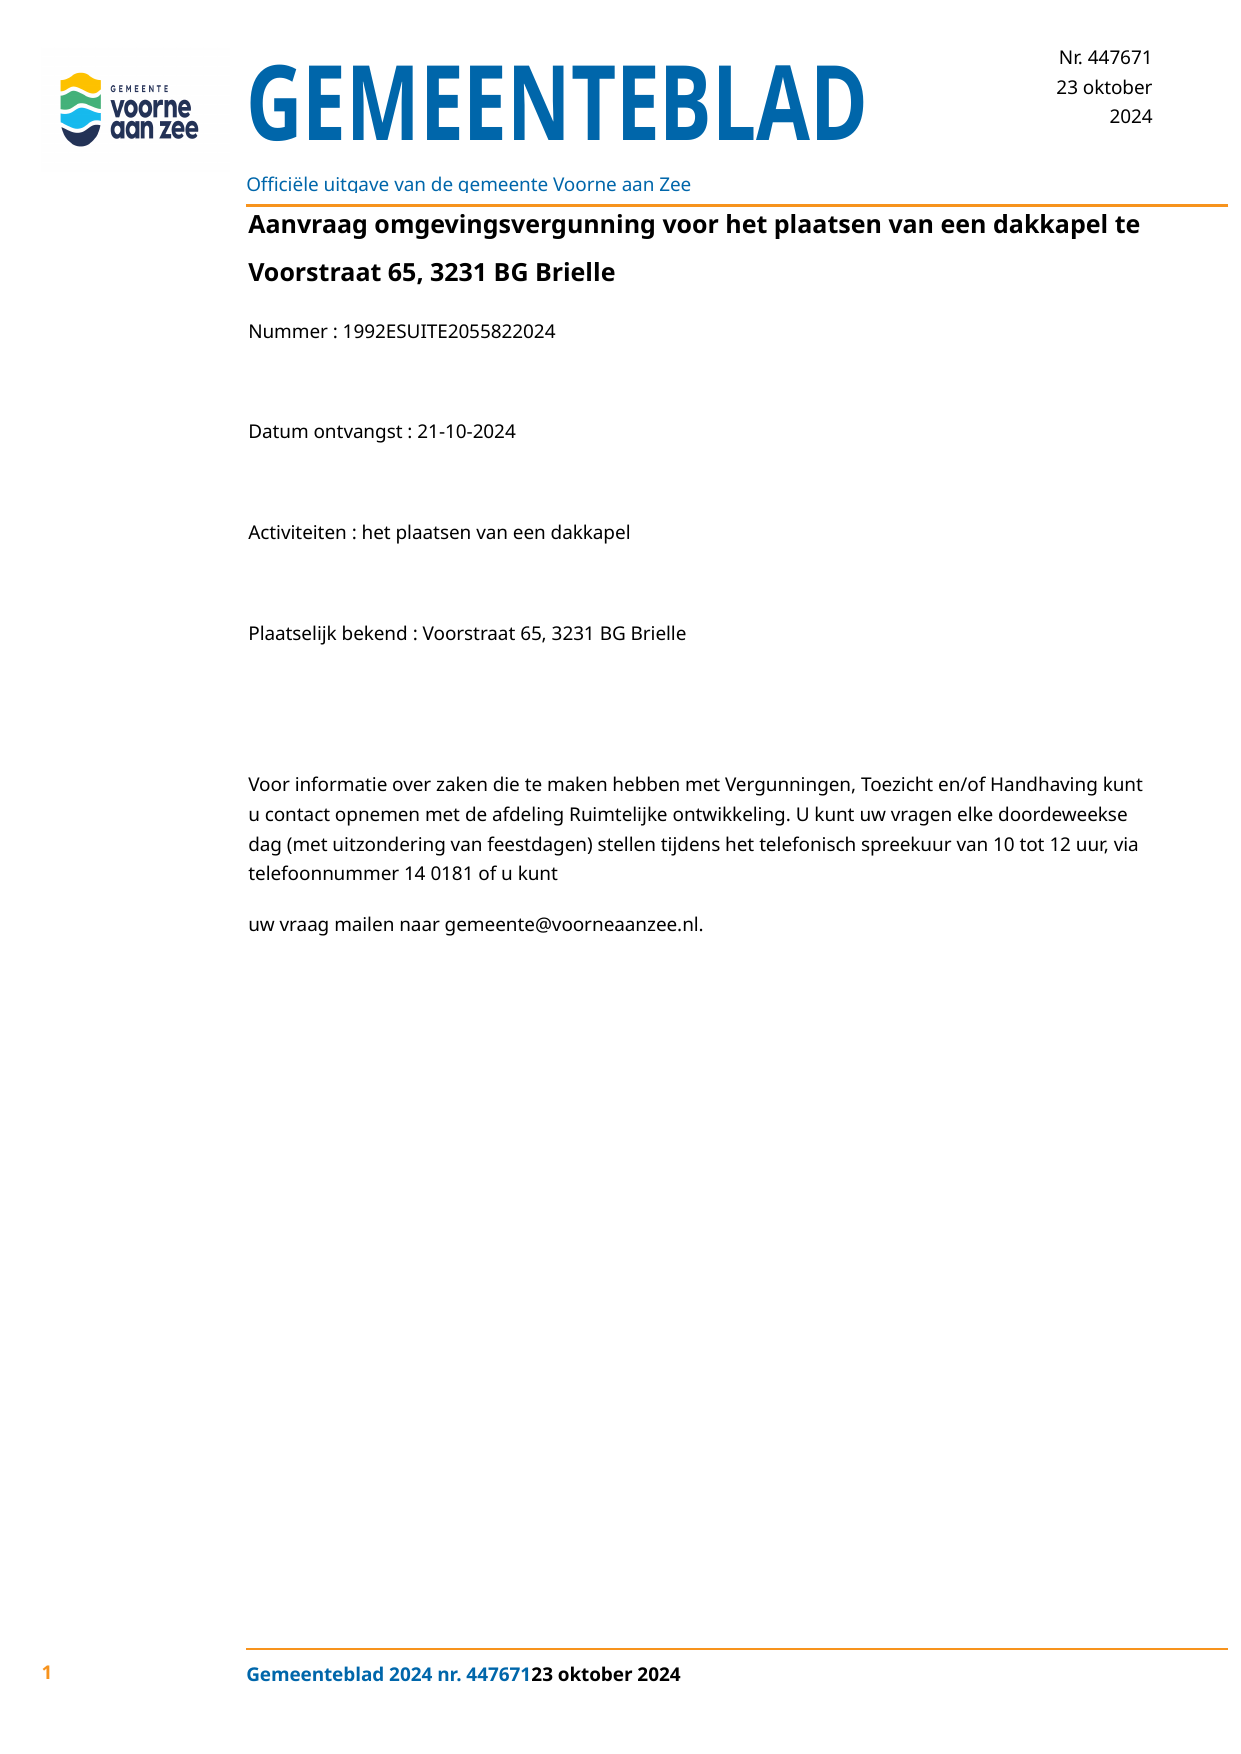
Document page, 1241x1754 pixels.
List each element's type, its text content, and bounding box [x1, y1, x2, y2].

text uw vraag mailen naar gemeente@voorneaanzee.nl. [248, 911, 1152, 937]
text Activiteiten : het plaatsen van een dakkapel [248, 519, 1152, 545]
picture [41, 47, 231, 172]
text Voor informatie over zaken die te maken hebben met Vergunningen, Toezicht en/of Handhaving kunt u contact opnemen met de afdeling Ruimtelijke ontwikkeling. U kunt uw vragen elke doordeweekse dag (met uitzondering van feestdagen) stellen tijdens het telefonisch spreekuur van 10 tot 12 uur, via telefoonnummer 14 0181 of u kunt [248, 772, 1152, 886]
text Plaatselijk bekend : Voorstraat 65, 3231 BG Brielle [248, 620, 1152, 646]
text Aanvraag omgevingsvergunning voor het plaatsen van een dakkapel te Voorstraat 65, 3231 BG Brielle [248, 207, 1152, 288]
text Datum ontvangst : 21-10-2024 [248, 419, 1152, 444]
text Nummer : 1992ESUITE2055822024 [248, 318, 1152, 344]
